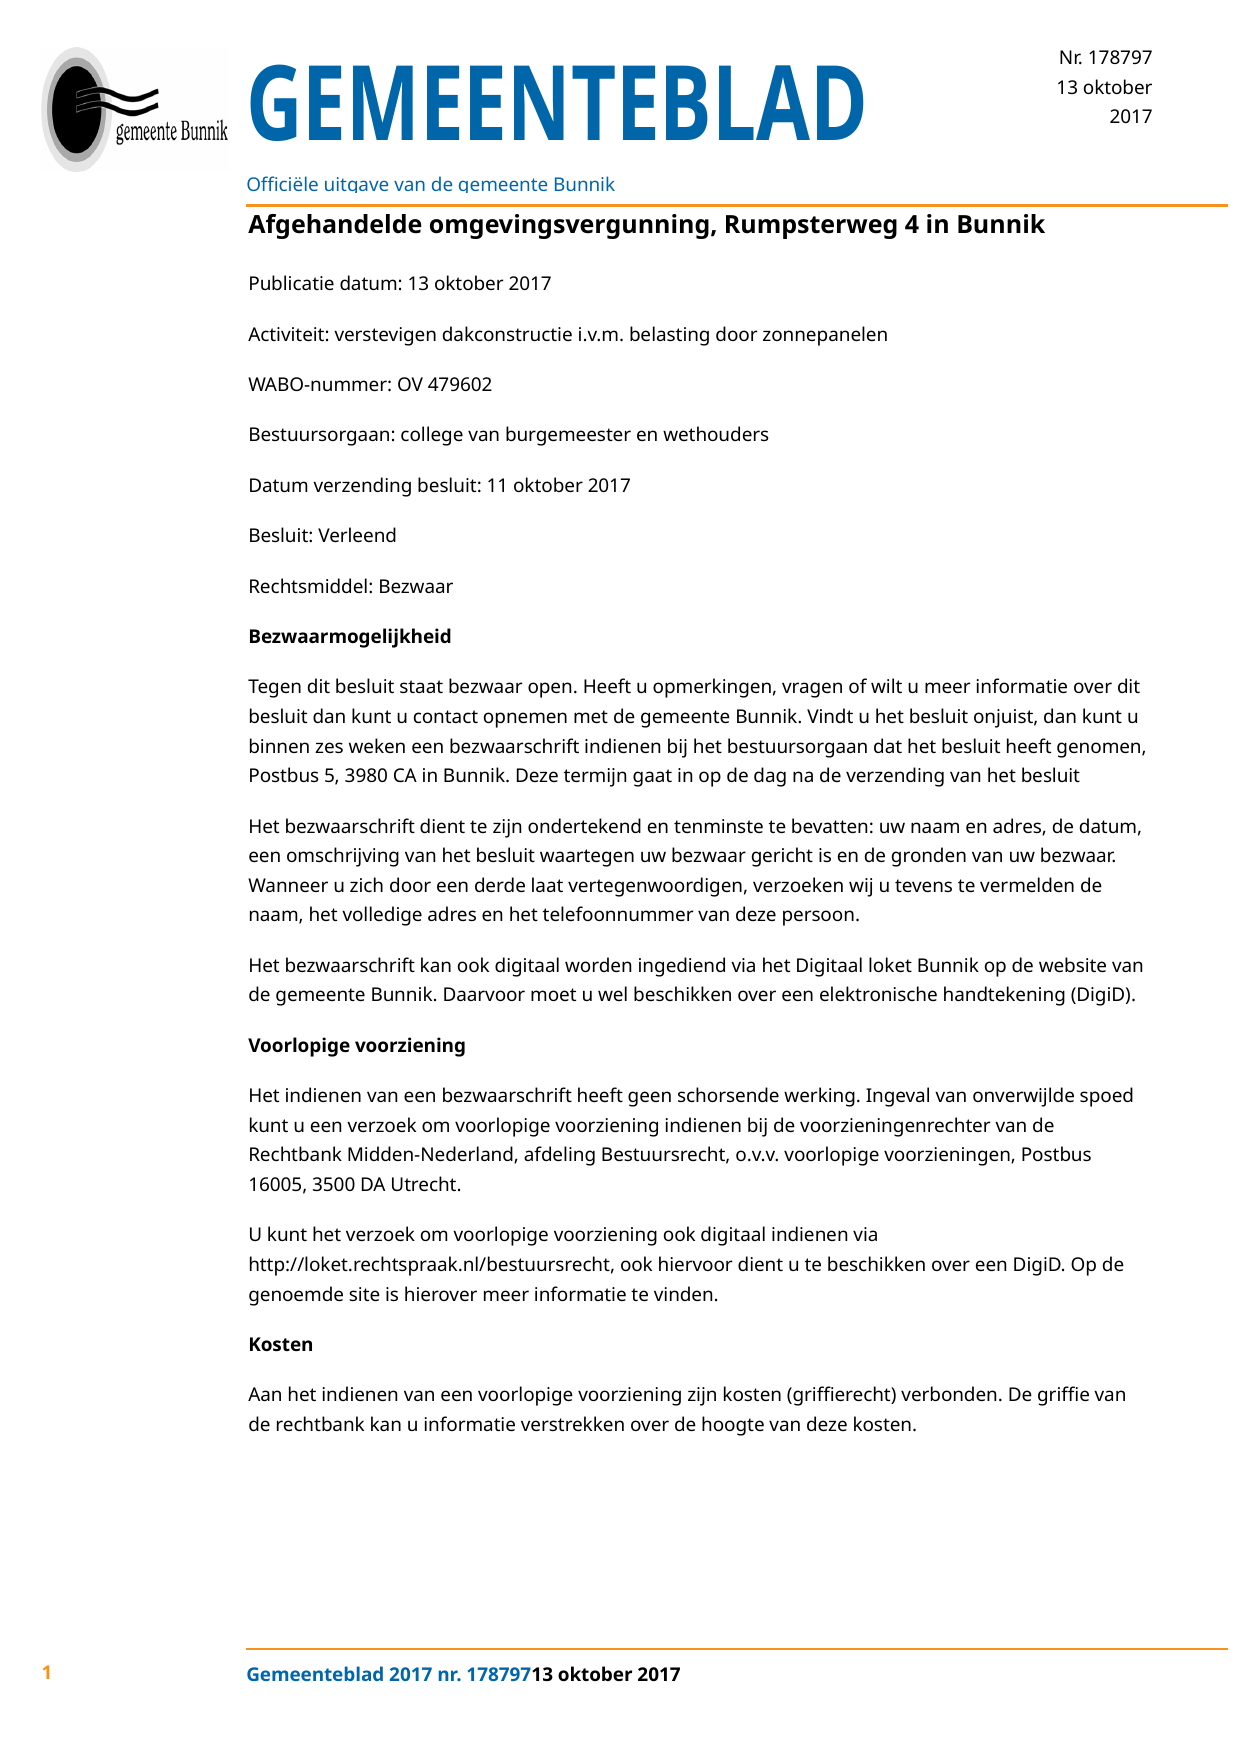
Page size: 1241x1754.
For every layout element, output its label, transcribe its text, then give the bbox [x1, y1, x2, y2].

text Het indienen van een bezwaarschrift heeft geen schorsende werking. Ingeval van onverwijlde spoed kunt u een verzoek om voorlopige voorziening indienen bij de voorzieningenrechter van de Rechtbank Midden-Nederland, afdeling Bestuursrecht, o.v.v. voorlopige voorzieningen, Postbus 16005, 3500 DA Utrecht. [248, 1082, 1152, 1197]
text Besluit: Verleend [248, 522, 1152, 548]
text WABO-nummer: OV 479602 [248, 371, 1152, 397]
picture [41, 47, 231, 172]
text Rechtsmiddel: Bezwaar [248, 573, 1152, 598]
text Aan het indienen van een voorlopige voorziening zijn kosten (griffierecht) verbonden. De griffie van de rechtbank kan u informatie verstrekken over de hoogte van deze kosten. [248, 1382, 1152, 1437]
text Afgehandelde omgevingsvergunning, Rumpsterweg 4 in Bunnik [248, 207, 1152, 241]
text Activiteit: verstevigen dakconstructie i.v.m. belasting door zonnepanelen [248, 321, 1152, 346]
text Voorlopige voorziening [248, 1032, 1152, 1058]
text Het bezwaarschrift kan ook digitaal worden ingediend via het Digitaal loket Bunnik op de website van de gemeente Bunnik. Daarvoor moet u wel beschikken over een elektronische handtekening (DigiD). [248, 952, 1152, 1007]
text U kunt het verzoek om voorlopige voorziening ook digitaal indienen via http://loket.rechtspraak.nl/bestuursrecht, ook hiervoor dient u te beschikken over een DigiD. Op de genoemde site is hierover meer informatie te vinden. [248, 1222, 1152, 1306]
text Bestuursorgaan: college van burgemeester en wethouders [248, 422, 1152, 447]
text Het bezwaarschrift dient te zijn ondertekend en tenminste te bevatten: uw naam en adres, de datum, een omschrijving van het besluit waartegen uw bezwaar gericht is en de gronden van uw bezwaar. Wanneer u zich door een derde laat vertegenwoordigen, verzoeken wij u tevens te vermelden de naam, het volledige adres en het telefoonnummer van deze persoon. [248, 813, 1152, 927]
text Kosten [248, 1331, 1152, 1357]
text Bezwaarmogelijkheid [248, 623, 1152, 649]
text Tegen dit besluit staat bezwaar open. Heeft u opmerkingen, vragen of wilt u meer informatie over dit besluit dan kunt u contact opnemen met de gemeente Bunnik. Vindt u het besluit onjuist, dan kunt u binnen zes weken een bezwaarschrift indienen bij het bestuursorgaan dat het besluit heeft genomen, Postbus 5, 3980 CA in Bunnik. Deze termijn gaat in op de dag na de verzending van het besluit [248, 674, 1152, 788]
text Datum verzending besluit: 11 oktober 2017 [248, 472, 1152, 498]
text Publicatie datum: 13 oktober 2017 [248, 270, 1152, 296]
